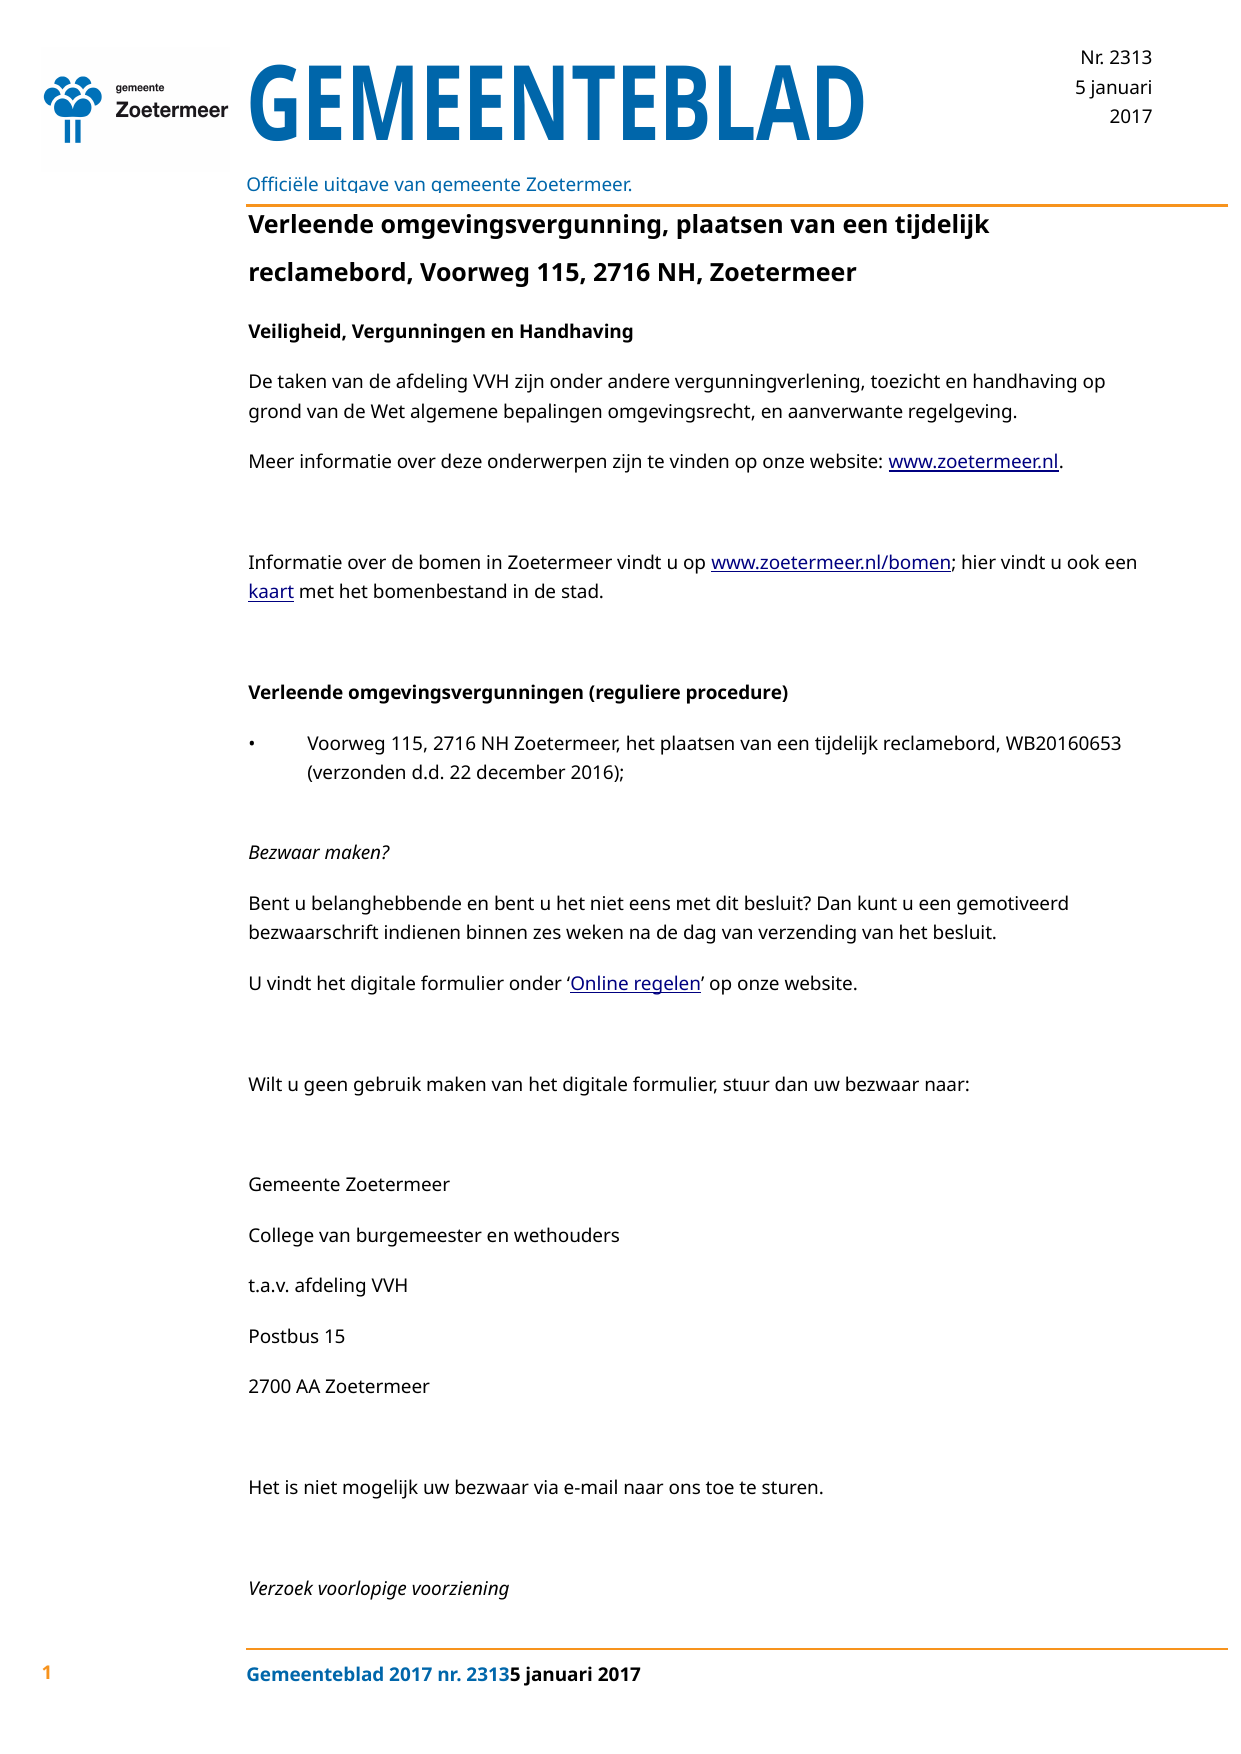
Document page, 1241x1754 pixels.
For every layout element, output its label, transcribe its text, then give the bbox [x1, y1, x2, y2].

text Gemeente Zoetermeer [248, 1172, 1152, 1197]
text Verleende omgevingsvergunning, plaatsen van een tijdelijk reclamebord, Voorweg 115, 2716 NH, Zoetermeer [248, 207, 1152, 288]
picture [41, 47, 231, 172]
text Informatie over de bomen in Zoetermeer vindt u op www.zoetermeer.nl/bomen; hier vindt u ook een kaart met het bomenbestand in de stad. [248, 549, 1152, 604]
text College van burgemeester en wethouders [248, 1222, 1152, 1248]
text 2700 AA Zoetermeer [248, 1373, 1152, 1399]
text Postbus 15 [248, 1323, 1152, 1349]
text Verzoek voorlopige voorziening [248, 1575, 1152, 1601]
text Bezwaar maken? [248, 839, 1152, 865]
text Verleende omgevingsvergunningen (reguliere procedure) [248, 679, 1152, 705]
text Het is niet mogelijk uw bezwaar via e-mail naar ons toe te sturen. [248, 1474, 1152, 1500]
text Wilt u geen gebruik maken van het digitale formulier, stuur dan uw bezwaar naar: [248, 1071, 1152, 1097]
text Meer informatie over deze onderwerpen zijn te vinden op onze website: www.zoetermeer.nl. [248, 448, 1152, 474]
text U vindt het digitale formulier onder ‘Online regelen’ op onze website. [248, 970, 1152, 996]
text t.a.v. afdeling VVH [248, 1272, 1152, 1298]
list Voorweg 115, 2716 NH Zoetermeer, het plaatsen van een tijdelijk reclamebord, WB20160653 (verzonden d.d. 22 december 2016); [248, 730, 1152, 785]
text De taken van de afdeling VVH zijn onder andere vergunningverlening, toezicht en handhaving op grond van de Wet algemene bepalingen omgevingsrecht, en aanverwante regelgeving. [248, 368, 1152, 424]
text Bent u belanghebbende en bent u het niet eens met dit besluit? Dan kunt u een gemotiveerd bezwaarschrift indienen binnen zes weken na de dag van verzending van het besluit. [248, 890, 1152, 945]
text Veiligheid, Vergunningen en Handhaving [248, 318, 1152, 344]
